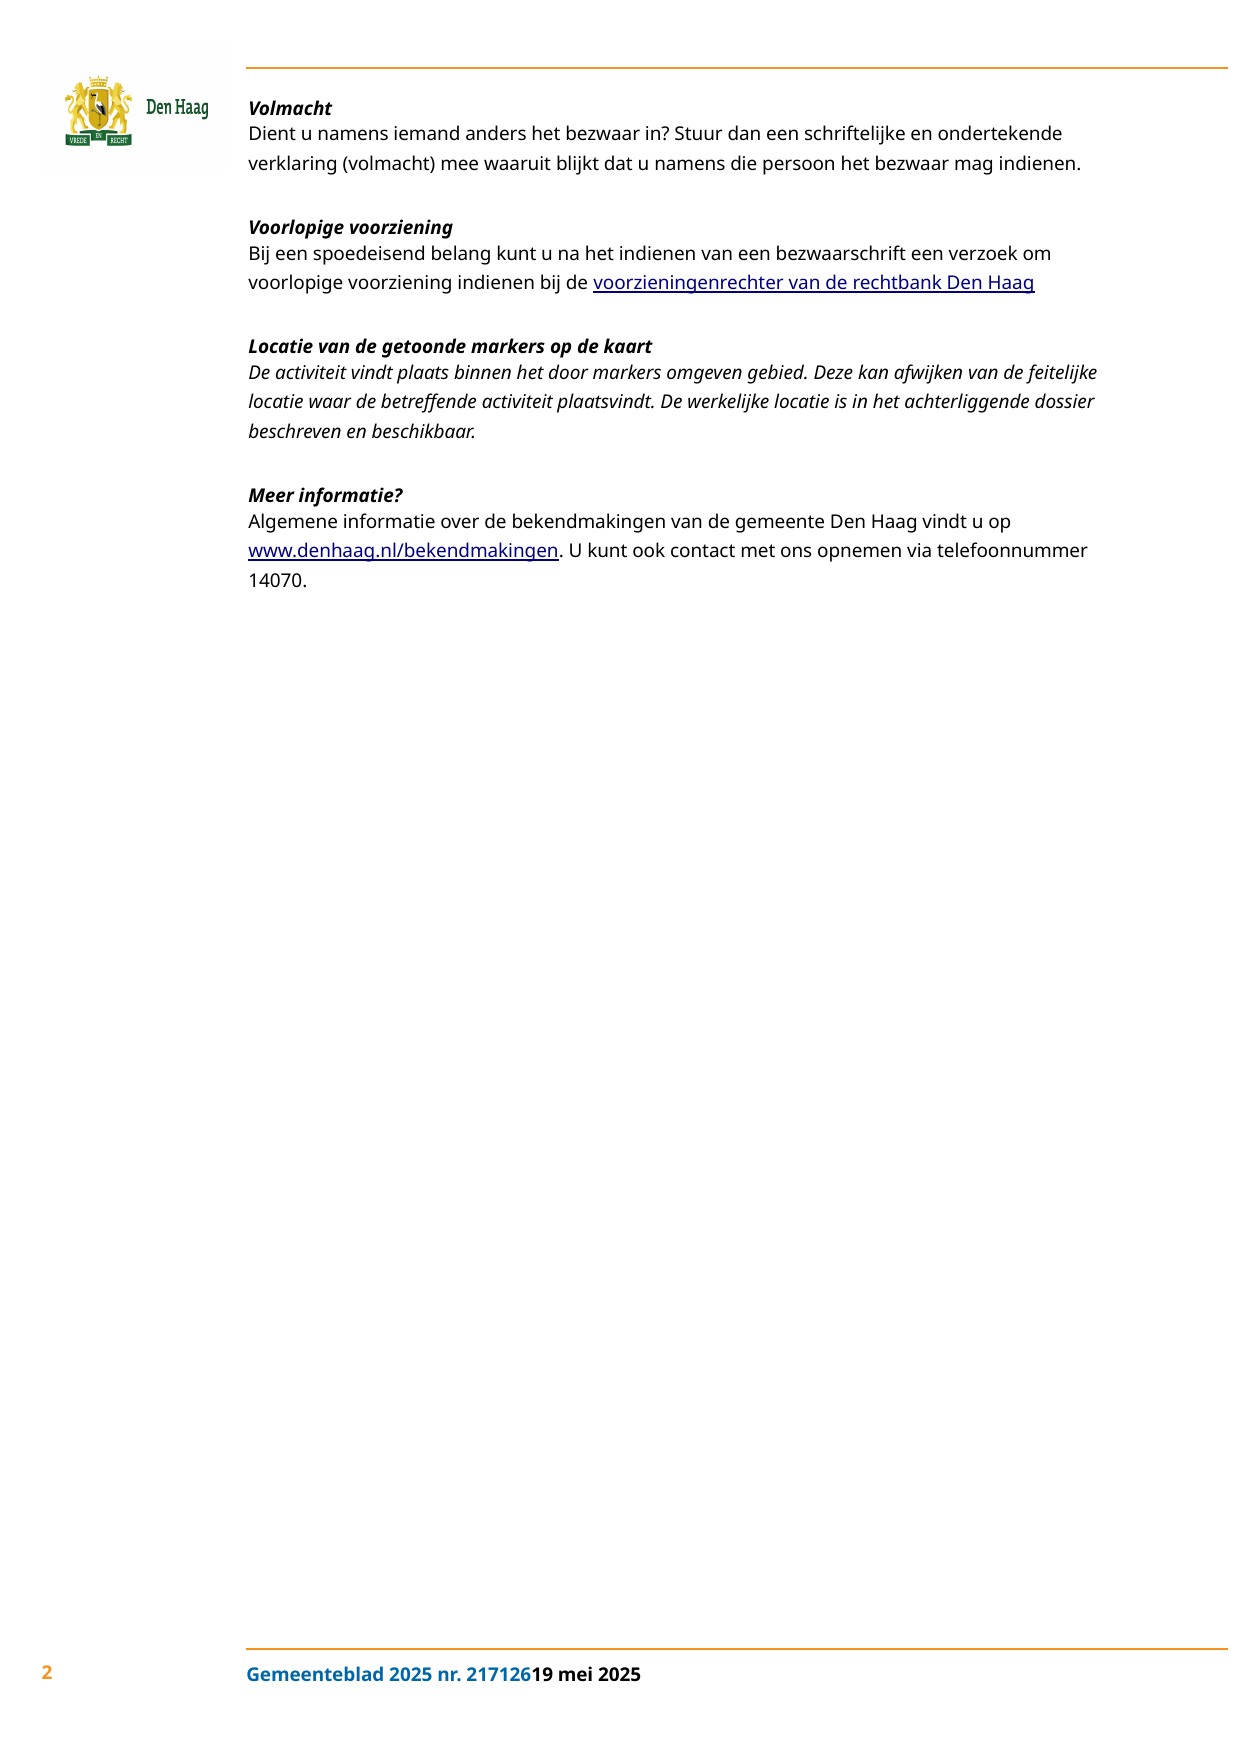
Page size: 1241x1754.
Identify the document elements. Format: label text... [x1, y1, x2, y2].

text Bij een spoedeisend belang kunt u na het indienen van een bezwaarschrift een verzoek om voorlopige voorziening indienen bij de voorzieningenrechter van de rechtbank Den Haag [248, 240, 1152, 295]
text De activiteit vindt plaats binnen het door markers omgeven gebied. Deze kan afwijken van de feitelijke locatie waar de betreffende activiteit plaatsvindt. De werkelijke locatie is in het achterliggende dossier beschreven en beschikbaar. [248, 359, 1152, 444]
text Dient u namens iemand anders het bezwaar in? Stuur dan een schriftelijke en ondertekende verklaring (volmacht) mee waaruit blijkt dat u namens die persoon het bezwaar mag indienen. [248, 121, 1152, 176]
text Meer informatie? [248, 482, 1152, 508]
picture [41, 47, 231, 172]
text Algemene informatie over de bekendmakingen van de gemeente Den Haag vindt u op www.denhaag.nl/bekendmakingen. U kunt ook contact met ons opnemen via telefoonnummer 14070. [248, 508, 1152, 593]
text Locatie van de getoonde markers op de kaart [248, 333, 1152, 359]
text Voorlopige voorziening [248, 214, 1152, 240]
text Volmacht [248, 95, 1152, 121]
